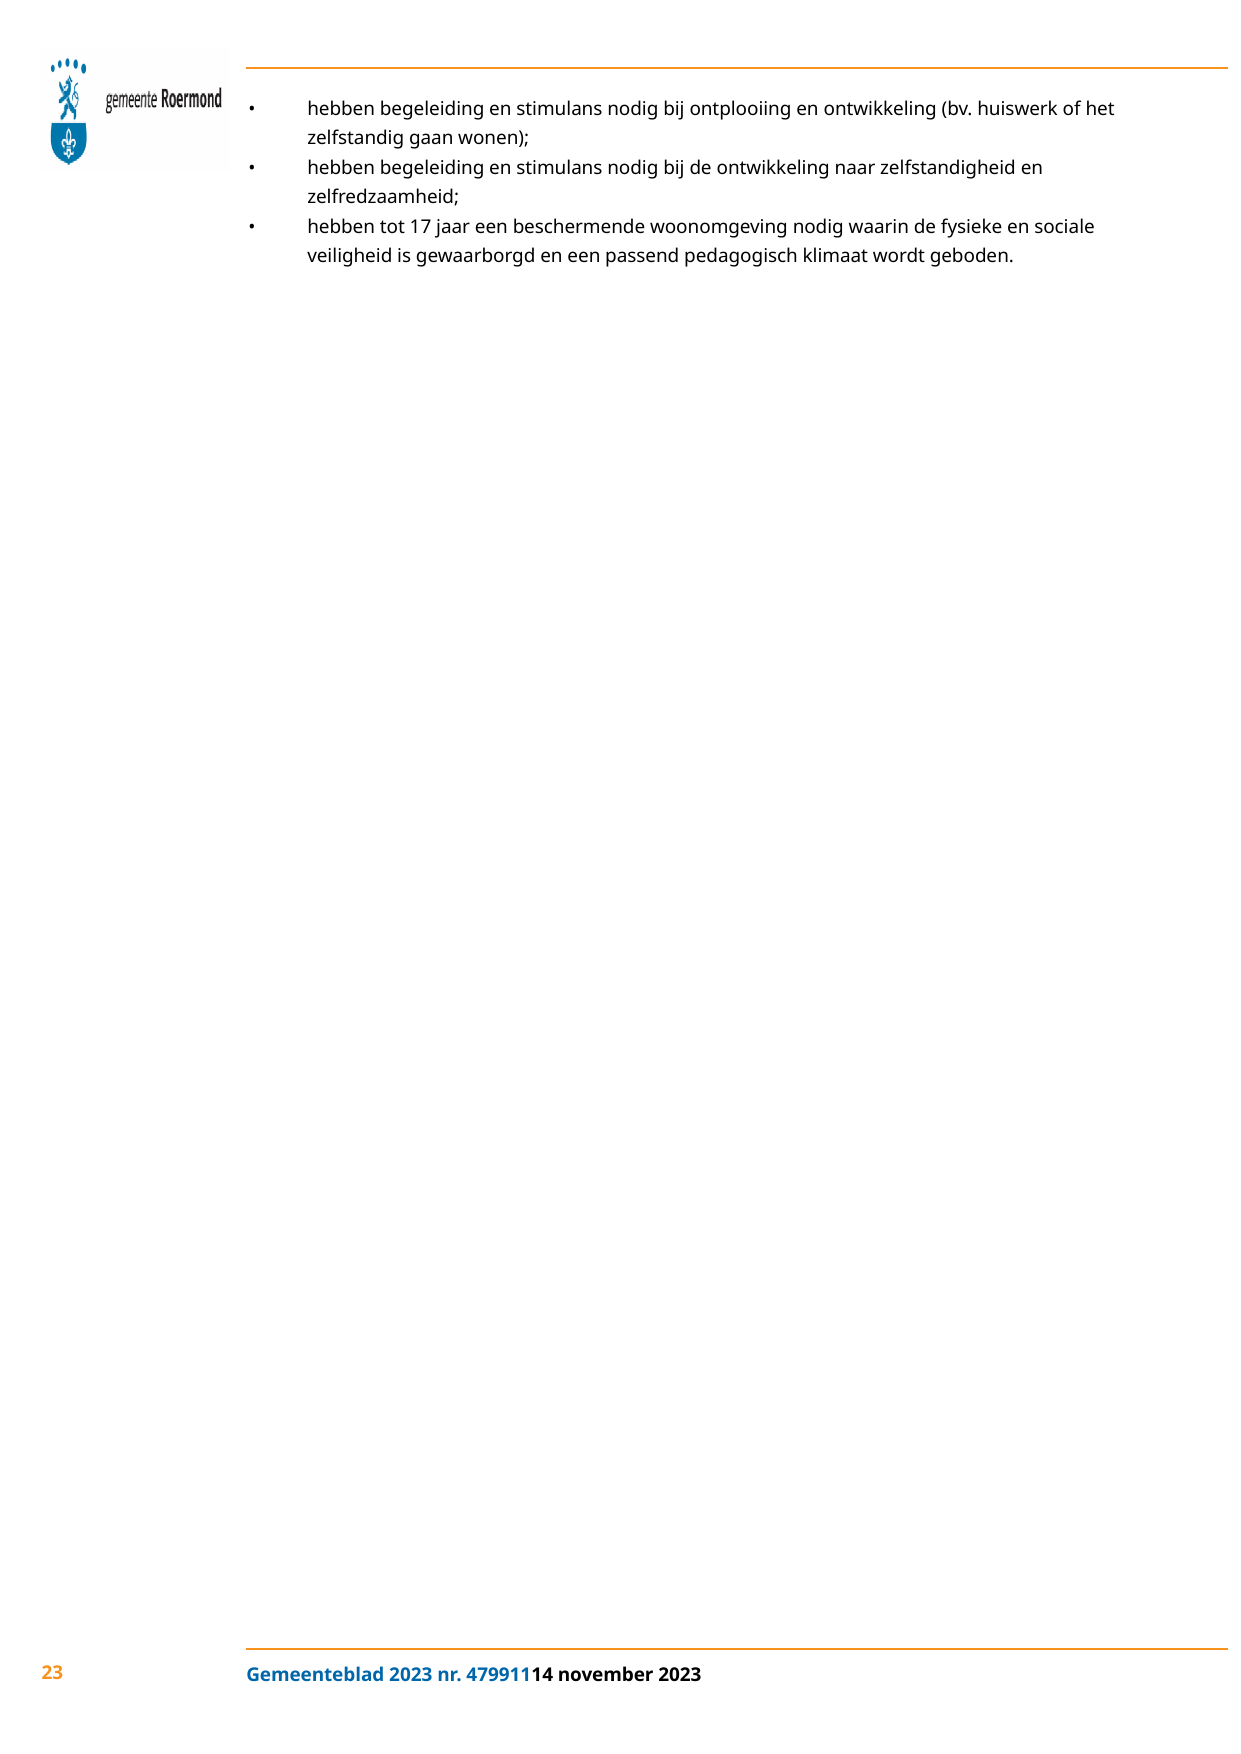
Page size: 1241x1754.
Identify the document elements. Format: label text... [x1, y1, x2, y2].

list hebben begeleiding en stimulans nodig bij ontplooiing en ontwikkeling (bv. huiswerk of het zelfstandig gaan wonen); [248, 95, 1152, 150]
list hebben begeleiding en stimulans nodig bij de ontwikkeling naar zelfstandigheid en zelfredzaamheid; [248, 154, 1152, 209]
picture [41, 47, 231, 172]
list hebben tot 17 jaar een beschermende woonomgeving nodig waarin de fysieke en sociale veiligheid is gewaarborgd en een passend pedagogisch klimaat wordt geboden. [248, 213, 1152, 268]
